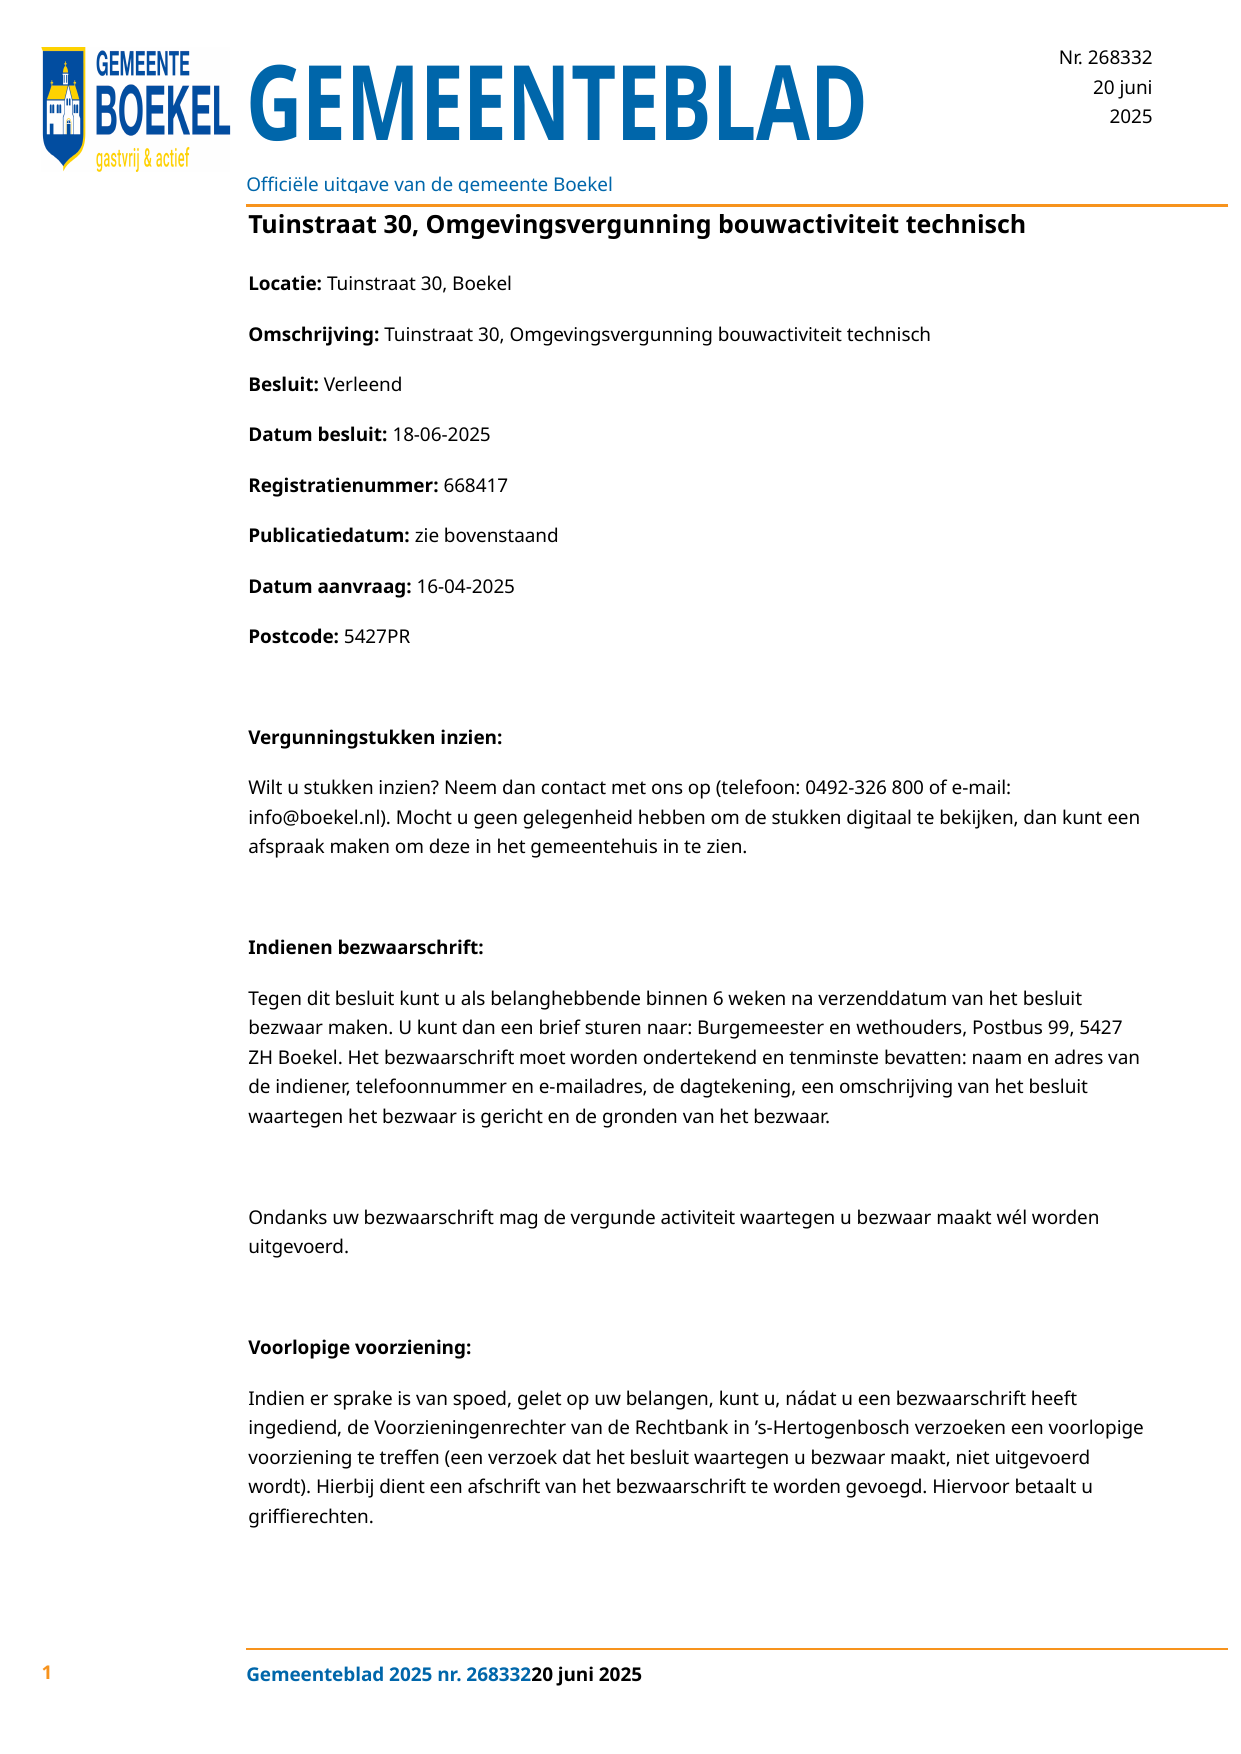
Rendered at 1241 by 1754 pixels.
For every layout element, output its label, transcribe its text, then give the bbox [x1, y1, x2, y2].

text Vergunningstukken inzien: [248, 724, 1152, 750]
text Ondanks uw bezwaarschrift mag de vergunde activiteit waartegen u bezwaar maakt wél worden uitgevoerd. [248, 1204, 1152, 1259]
text Tuinstraat 30, Omgevingsvergunning bouwactiviteit technisch [248, 207, 1152, 241]
text Indienen bezwaarschrift: [248, 934, 1152, 960]
text Registratienummer: 668417 [248, 472, 1152, 498]
text Wilt u stukken inzien? Neem dan contact met ons op (telefoon: 0492-326 800 of e-mail: info@boekel.nl). Mocht u geen gelegenheid hebben om de stukken digitaal te bekijken, dan kunt een afspraak maken om deze in het gemeentehuis in te zien. [248, 774, 1152, 859]
text Publicatiedatum: zie bovenstaand [248, 522, 1152, 548]
text Datum aanvraag: 16-04-2025 [248, 573, 1152, 598]
text Besluit: Verleend [248, 371, 1152, 397]
text Postcode: 5427PR [248, 623, 1152, 649]
text Locatie: Tuinstraat 30, Boekel [248, 270, 1152, 296]
text Indien er sprake is van spoed, gelet op uw belangen, kunt u, nádat u een bezwaarschrift heeft ingediend, de Voorzieningenrechter van de Rechtbank in ’s-Hertogenbosch verzoeken een voorlopige voorziening te treffen (een verzoek dat het besluit waartegen u bezwaar maakt, niet uitgevoerd wordt). Hierbij dient een afschrift van het bezwaarschrift te worden gevoegd. Hiervoor betaalt u griffierechten. [248, 1385, 1152, 1529]
picture [41, 47, 231, 172]
text Voorlopige voorziening: [248, 1334, 1152, 1360]
text Omschrijving: Tuinstraat 30, Omgevingsvergunning bouwactiviteit technisch [248, 321, 1152, 346]
text Tegen dit besluit kunt u als belanghebbende binnen 6 weken na verzenddatum van het besluit bezwaar maken. U kunt dan een brief sturen naar: Burgemeester en wethouders, Postbus 99, 5427 ZH Boekel. Het bezwaarschrift moet worden ondertekend en tenminste bevatten: naam en adres van de indiener, telefoonnummer en e-mailadres, de dagtekening, een omschrijving van het besluit waartegen het bezwaar is gericht en de gronden van het bezwaar. [248, 985, 1152, 1129]
text Datum besluit: 18-06-2025 [248, 422, 1152, 447]
